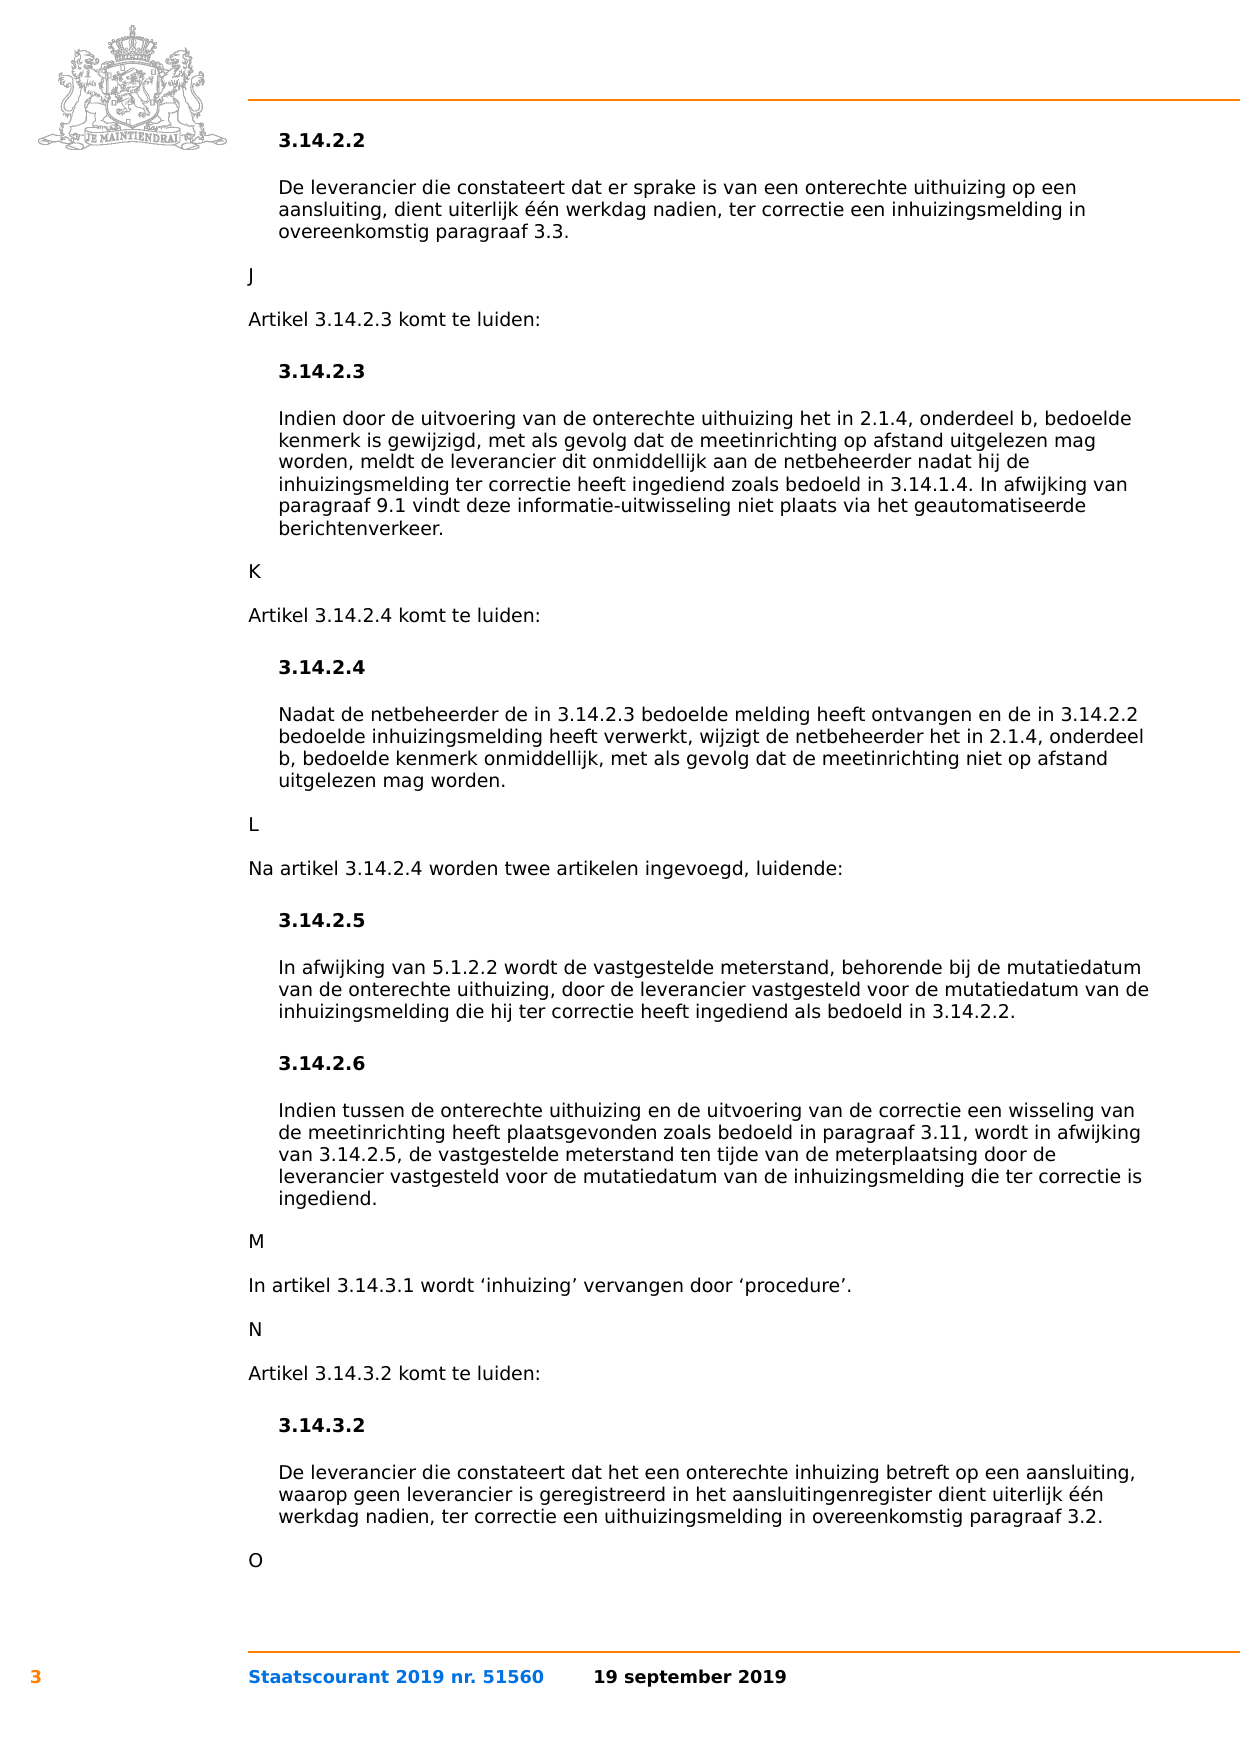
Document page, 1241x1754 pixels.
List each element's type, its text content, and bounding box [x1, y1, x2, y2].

text In afwijking van 5.1.2.2 wordt de vastgestelde meterstand, behorende bij de mutatiedatum van de onterechte uithuizing, door de leverancier vastgesteld voor de mutatiedatum van de inhuizingsmelding die hij ter correctie heeft ingediend als bedoeld in 3.14.2.2. [278, 957, 1163, 1023]
subtitle 3.14.2.6 [278, 1053, 1163, 1074]
text De leverancier die constateert dat er sprake is van een onterechte uithuizing op een aansluiting, dient uiterlijk één werkdag nadien, ter correctie een inhuizingsmelding in overeenkomstig paragraaf 3.3. [278, 177, 1163, 243]
text Indien door de uitvoering van de onterechte uithuizing het in 2.1.4, onderdeel b, bedoelde kenmerk is gewijzigd, met als gevolg dat de meetinrichting op afstand uitgelezen mag worden, meldt de leverancier dit onmiddellijk aan de netbeheerder nadat hij de inhuizingsmelding ter correctie heeft ingediend zoals bedoeld in 3.14.1.4. In afwijking van paragraaf 9.1 vindt deze informatie-uitwisseling niet plaats via het geautomatiseerde berichtenverkeer. [278, 407, 1163, 539]
text O [248, 1550, 1163, 1572]
text Nadat de netbeheerder de in 3.14.2.3 bedoelde melding heeft ontvangen en de in 3.14.2.2 bedoelde inhuizingsmelding heeft verwerkt, wijzigt de netbeheerder het in 2.1.4, onderdeel b, bedoelde kenmerk onmiddellijk, met als gevolg dat de meetinrichting niet op afstand uitgelezen mag worden. [278, 704, 1163, 792]
text De leverancier die constateert dat het een onterechte inhuizing betreft op een aansluiting, waarop geen leverancier is geregistreerd in het aansluitingenregister dient uiterlijk één werkdag nadien, ter correctie een uithuizingsmelding in overeenkomstig paragraaf 3.2. [278, 1462, 1163, 1528]
text Artikel 3.14.2.4 komt te luiden: [248, 605, 1163, 627]
text Na artikel 3.14.2.4 worden twee artikelen ingevoegd, luidende: [248, 858, 1163, 880]
subtitle 3.14.2.5 [278, 910, 1163, 932]
text L [248, 814, 1163, 836]
text Indien tussen de onterechte uithuizing en de uitvoering van de correctie een wisseling van de meetinrichting heeft plaatsgevonden zoals bedoeld in paragraaf 3.11, wordt in afwijking van 3.14.2.5, de vastgestelde meterstand ten tijde van de meterplaatsing door de leverancier vastgesteld voor de mutatiedatum van de inhuizingsmelding die ter correctie is ingediend. [278, 1099, 1163, 1209]
subtitle 3.14.2.4 [278, 657, 1163, 679]
text K [248, 561, 1163, 583]
text Artikel 3.14.3.2 komt te luiden: [248, 1363, 1163, 1385]
subtitle 3.14.2.3 [278, 361, 1163, 382]
text J [248, 265, 1163, 287]
subtitle 3.14.2.2 [278, 130, 1163, 152]
text N [248, 1319, 1163, 1341]
picture [38, 25, 227, 150]
subtitle 3.14.3.2 [278, 1415, 1163, 1437]
text M [248, 1231, 1163, 1253]
text In artikel 3.14.3.1 wordt ‘inhuizing’ vervangen door ‘procedure’. [248, 1275, 1163, 1297]
text Artikel 3.14.2.3 komt te luiden: [248, 308, 1163, 331]
